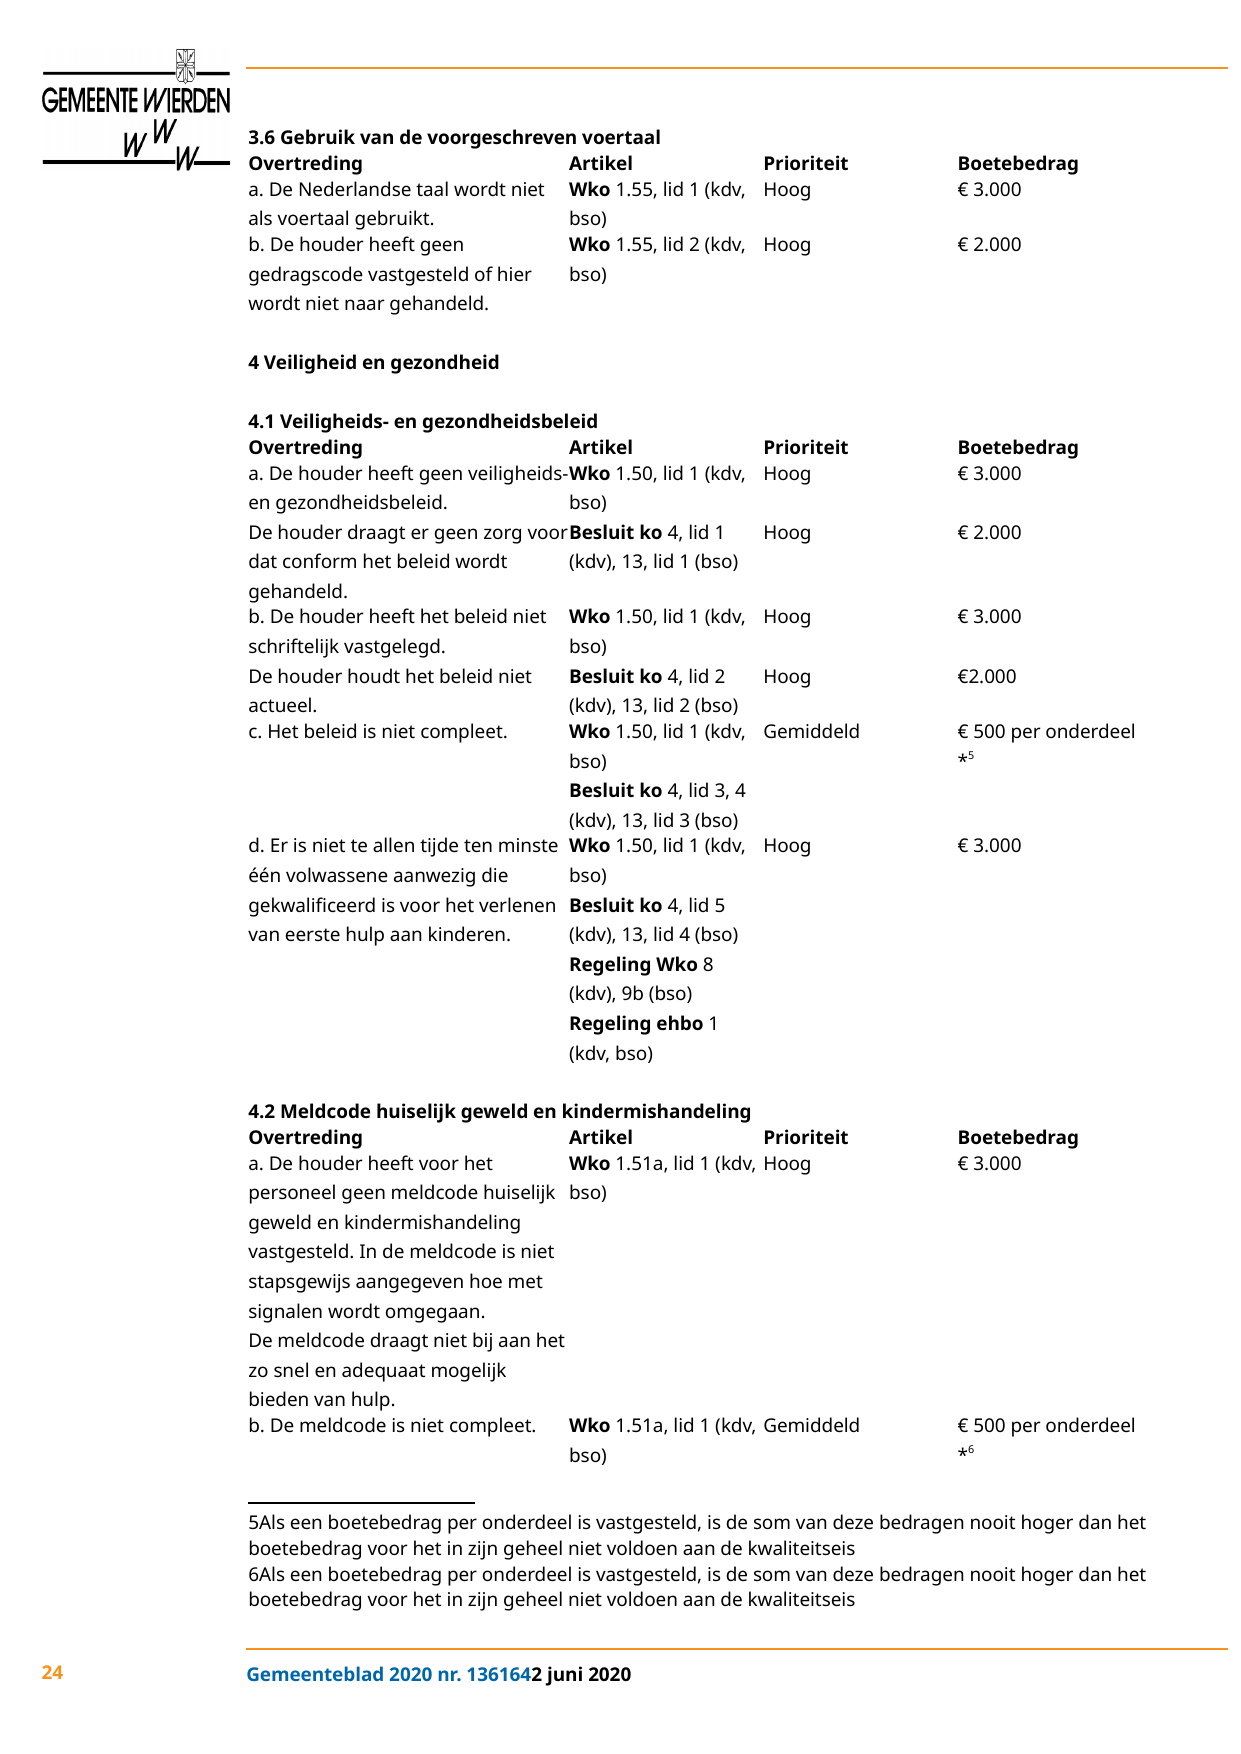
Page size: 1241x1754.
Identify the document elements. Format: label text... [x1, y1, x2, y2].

table_cell Wko 1.50, lid 1 (kdv, bso) Besluit ko 4, lid 3, 4 (kdv), 13, lid 3 (bso) [569, 718, 763, 833]
table_cell Prioriteit [763, 1124, 957, 1150]
table_cell Hoog Hoog [763, 604, 957, 718]
table_cell Wko 1.50, lid 1 (kdv, bso) Besluit ko 4, lid 1 (kdv), 13, lid 1 (bso) [569, 460, 763, 604]
table_cell € 3.000 €2.000 [958, 604, 1152, 718]
table_cell Hoog [763, 176, 957, 231]
table_header [958, 125, 1152, 150]
table_cell Overtreding [248, 1124, 569, 1150]
table_cell a. De houder heeft geen veiligheids- en gezondheidsbeleid. De houder draagt er geen zorg voor dat conform het beleid wordt gehandeld. [248, 460, 569, 604]
table_cell Artikel [569, 434, 763, 460]
table_cell € 500 per onderdeel * [958, 1412, 1152, 1468]
table_cell c. Het beleid is niet compleet. [248, 718, 569, 833]
table_cell a. De Nederlandse taal wordt niet als voertaal gebruikt. [248, 176, 569, 231]
table_cell Hoog [763, 1150, 957, 1412]
table_cell Wko 1.51a, lid 1 (kdv, bso) [569, 1150, 763, 1412]
table_cell Artikel [569, 150, 763, 176]
table_cell Wko 1.55, lid 1 (kdv, bso) [569, 176, 763, 231]
table_header 4.1 Veiligheids- en gezondheidsbeleid [248, 408, 763, 434]
table_cell € 3.000 [958, 1150, 1152, 1412]
table_cell € 2.000 [958, 231, 1152, 316]
table_cell Overtreding [248, 150, 569, 176]
table_cell Prioriteit [763, 150, 957, 176]
table_cell b. De houder heeft het beleid niet schriftelijk vastgelegd. De houder houdt het beleid niet actueel. [248, 604, 569, 718]
table_cell a. De houder heeft voor het personeel geen meldcode huiselijk geweld en kindermishandeling vastgesteld. In de meldcode is niet stapsgewijs aangegeven hoe met signalen wordt omgegaan. De meldcode draagt niet bij aan het zo snel en adequaat mogelijk bieden van hulp. [248, 1150, 569, 1412]
table_cell Boetebedrag [958, 434, 1152, 460]
table_cell Gemiddeld [763, 1412, 957, 1468]
table_cell Gemiddeld [763, 718, 957, 833]
table_cell Artikel [569, 1124, 763, 1150]
table_header 4.2 Meldcode huiselijk geweld en kindermishandeling [248, 1099, 763, 1124]
table_cell Wko 1.51a, lid 1 (kdv, bso) [569, 1412, 763, 1468]
table_cell Prioriteit [763, 434, 957, 460]
table_cell d. Er is niet te allen tijde ten minste één volwassene aanwezig die gekwalificeerd is voor het verlenen van eerste hulp aan kinderen. [248, 833, 569, 1066]
table_header [763, 408, 957, 434]
table_cell Hoog [763, 231, 957, 316]
table_cell Wko 1.50, lid 1 (kdv, bso) Besluit ko 4, lid 2 (kdv), 13, lid 2 (bso) [569, 604, 763, 718]
table_header 3.6 Gebruik van de voorgeschreven voertaal [248, 125, 763, 150]
picture [41, 47, 231, 172]
table_header [763, 1099, 957, 1124]
table_cell € 500 per onderdeel * [958, 718, 1152, 833]
table_header [763, 125, 957, 150]
table_cell b. De houder heeft geen gedragscode vastgesteld of hier wordt niet naar gehandeld. [248, 231, 569, 316]
table_cell € 3.000 € 2.000 [958, 460, 1152, 604]
table_cell Overtreding [248, 434, 569, 460]
table_cell b. De meldcode is niet compleet. [248, 1412, 569, 1468]
table_cell € 3.000 [958, 833, 1152, 1066]
table_cell Wko 1.50, lid 1 (kdv, bso) Besluit ko 4, lid 5 (kdv), 13, lid 4 (bso) Regeling Wko 8 (kdv), 9b (bso) Regeling ehbo 1 (kdv, bso) [569, 833, 763, 1066]
table_cell Boetebedrag [958, 150, 1152, 176]
table_cell Hoog Hoog [763, 460, 957, 604]
text 4 Veiligheid en gezondheid [248, 349, 1152, 375]
table_header [958, 408, 1152, 434]
table_cell Hoog [763, 833, 957, 1066]
table_cell Wko 1.55, lid 2 (kdv, bso) [569, 231, 763, 316]
table_cell Boetebedrag [958, 1124, 1152, 1150]
table_cell € 3.000 [958, 176, 1152, 231]
table_header [958, 1099, 1152, 1124]
